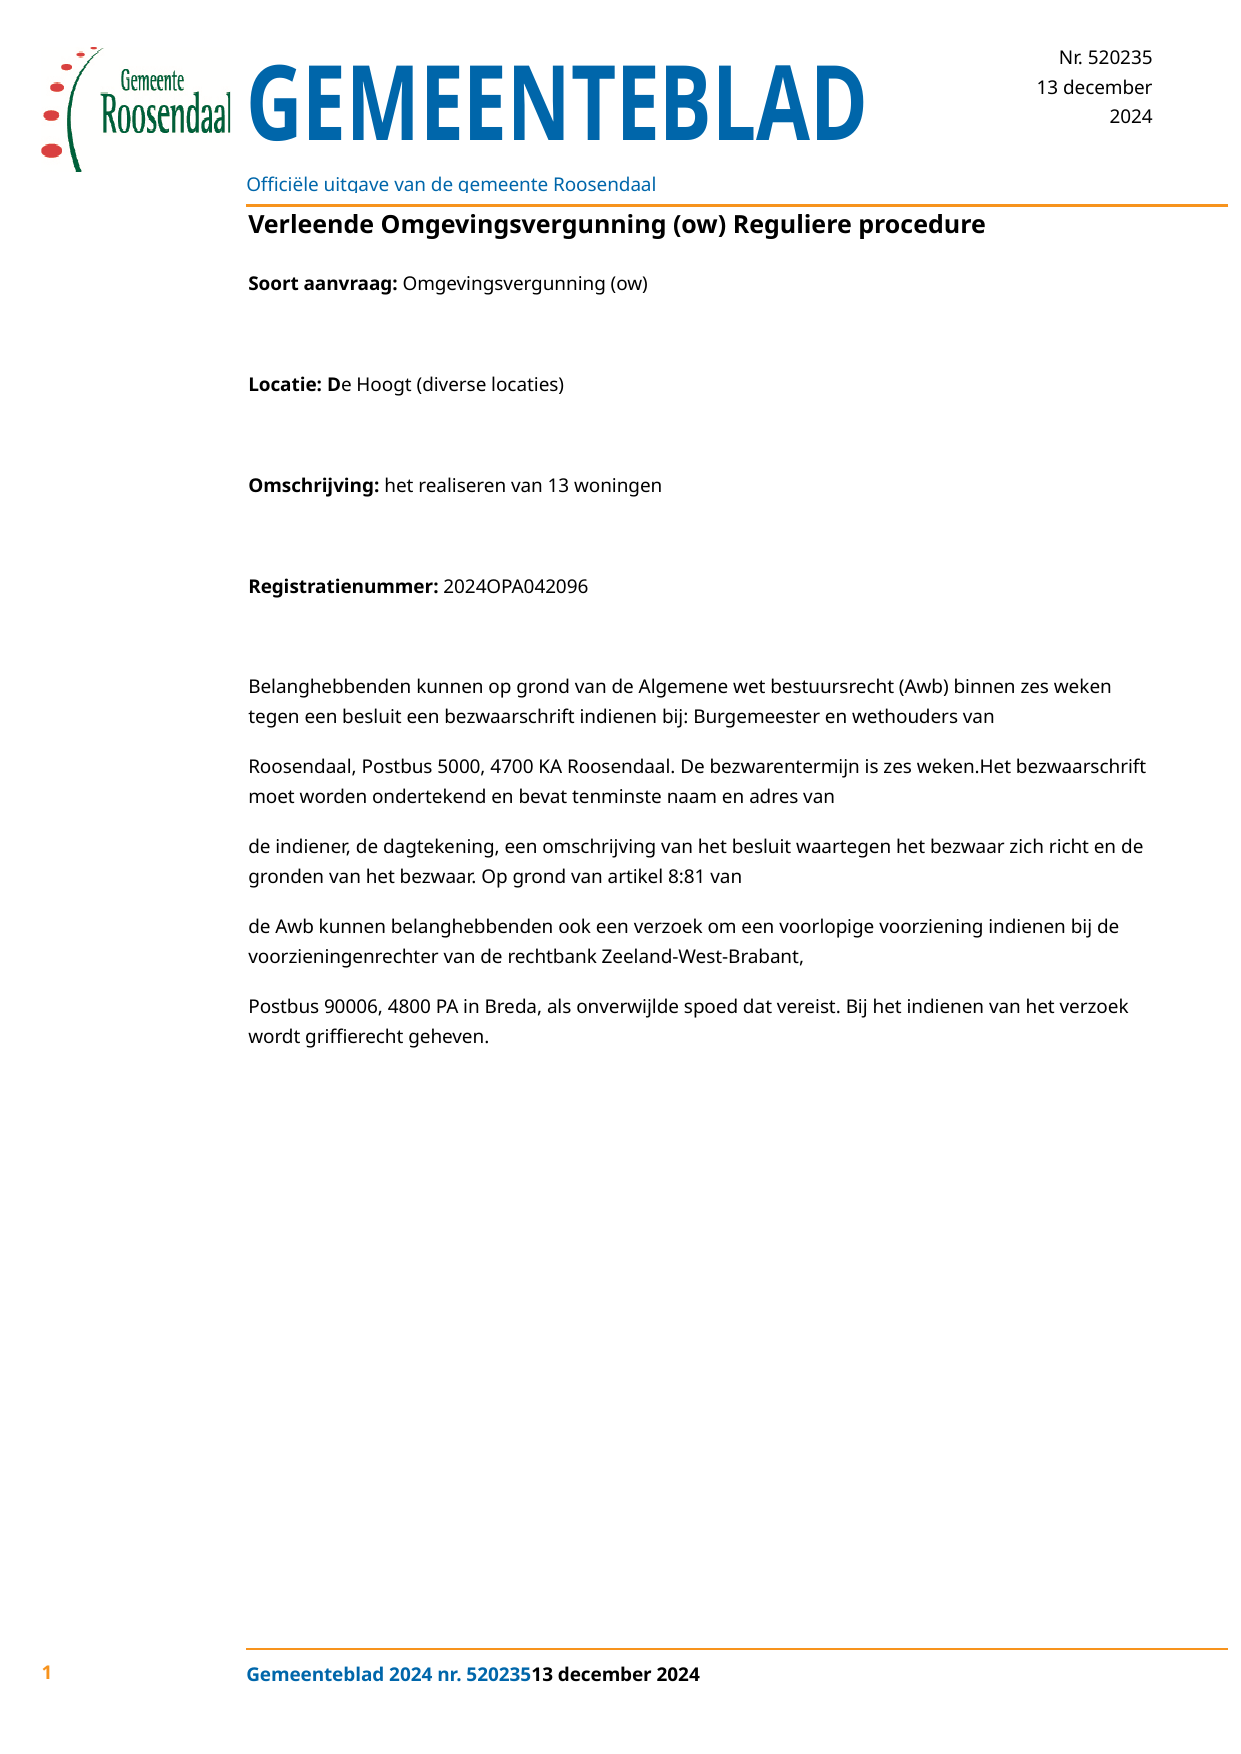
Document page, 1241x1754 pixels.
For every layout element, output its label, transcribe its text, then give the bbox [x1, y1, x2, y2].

text Verleende Omgevingsvergunning (ow) Reguliere procedure [248, 207, 1152, 241]
text Belanghebbenden kunnen op grond van de Algemene wet bestuursrecht (Awb) binnen zes weken tegen een besluit een bezwaarschrift indienen bij: Burgemeester en wethouders van [248, 674, 1152, 729]
picture [41, 47, 231, 172]
text Registratienummer: 2024OPA042096 [248, 573, 1152, 598]
text de indiener, de dagtekening, een omschrijving van het besluit waartegen het bezwaar zich richt en de gronden van het bezwaar. Op grond van artikel 8:81 van [248, 834, 1152, 889]
text Locatie: De Hoogt (diverse locaties) [248, 371, 1152, 397]
text Omschrijving: het realiseren van 13 woningen [248, 472, 1152, 498]
text Soort aanvraag: Omgevingsvergunning (ow) [248, 270, 1152, 296]
text Postbus 90006, 4800 PA in Breda, als onverwijlde spoed dat vereist. Bij het indienen van het verzoek wordt griffierecht geheven. [248, 994, 1152, 1049]
text Roosendaal, Postbus 5000, 4700 KA Roosendaal. De bezwarentermijn is zes weken.Het bezwaarschrift moet worden ondertekend en bevat tenminste naam en adres van [248, 754, 1152, 809]
text de Awb kunnen belanghebbenden ook een verzoek om een voorlopige voorziening indienen bij de voorzieningenrechter van de rechtbank Zeeland-West-Brabant, [248, 914, 1152, 969]
